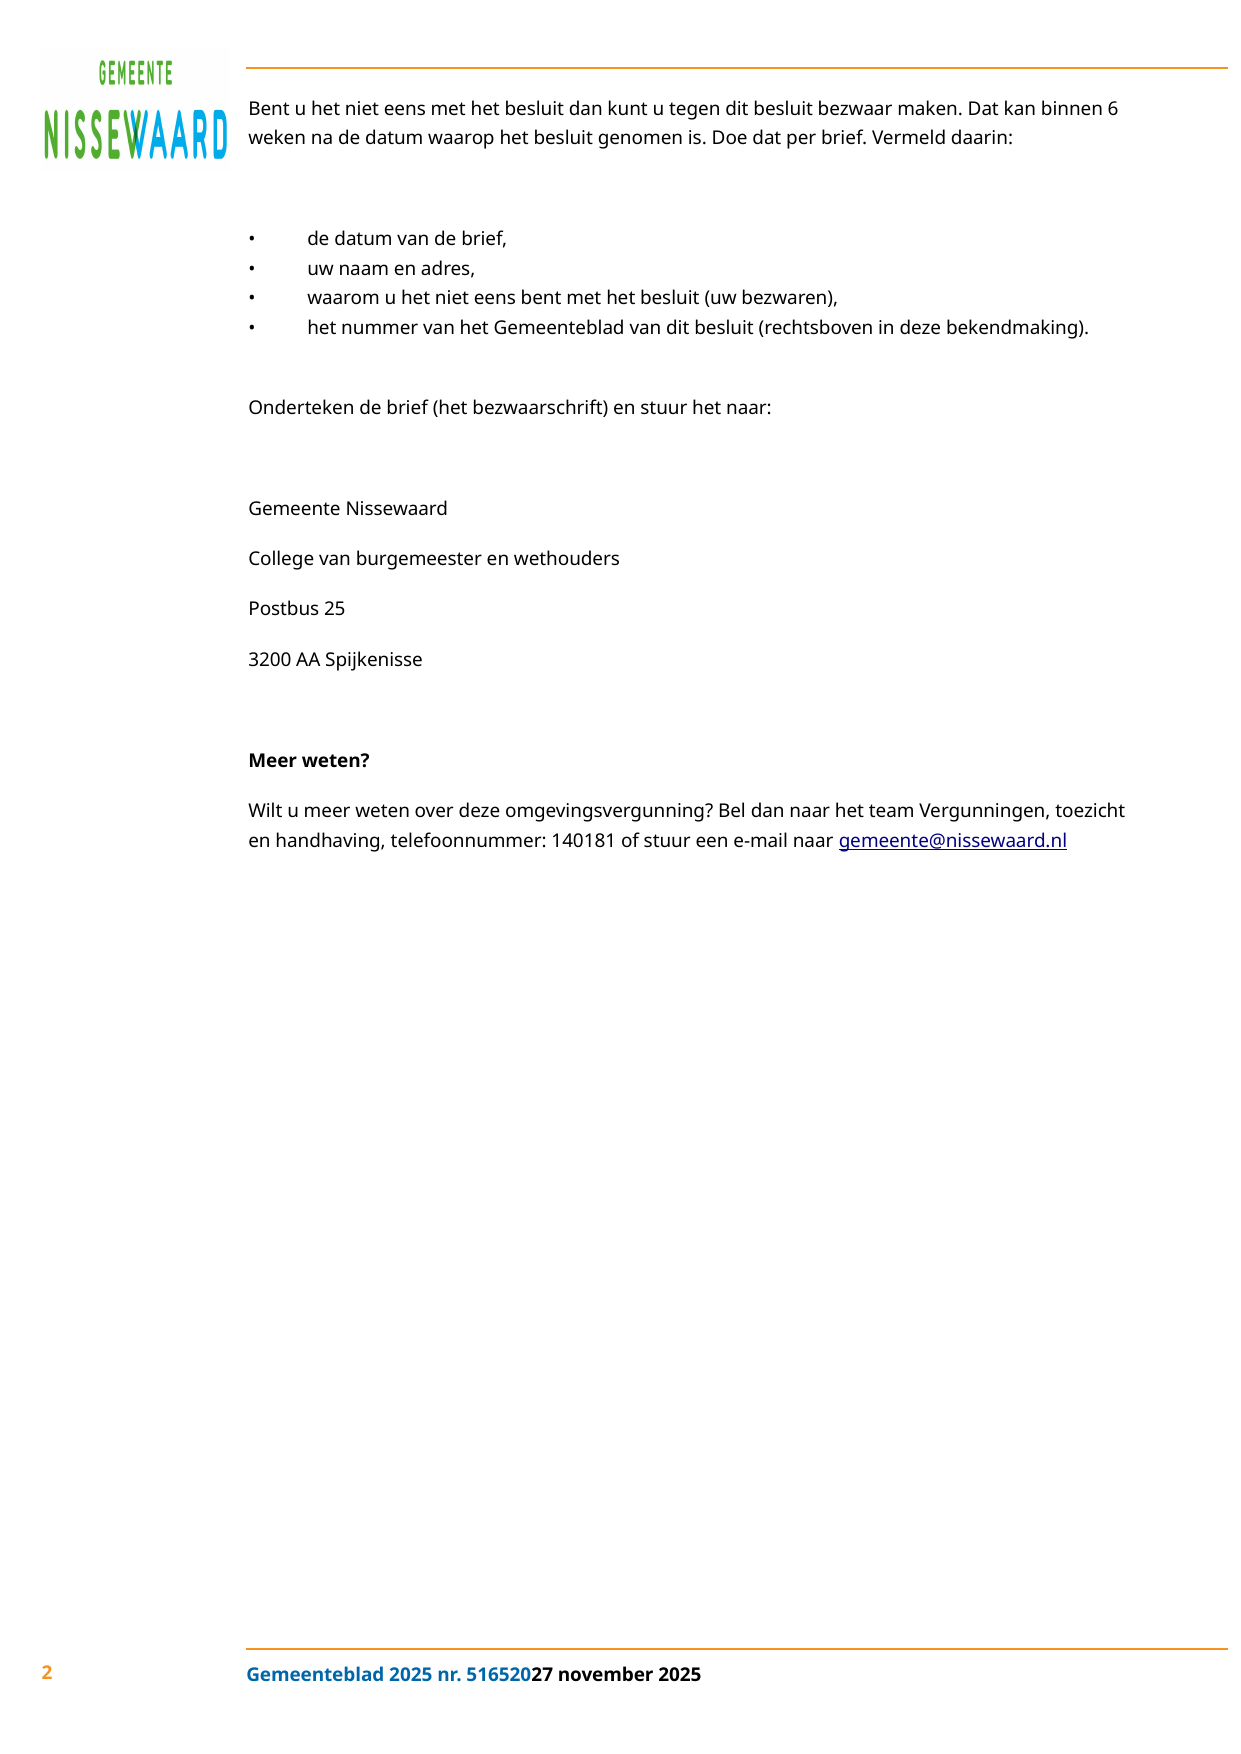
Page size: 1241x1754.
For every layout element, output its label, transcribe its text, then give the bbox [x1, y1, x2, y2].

list het nummer van het Gemeenteblad van dit besluit (rechtsboven in deze bekendmaking). [248, 314, 1152, 340]
text Onderteken de brief (het bezwaarschrift) en stuur het naar: [248, 394, 1152, 420]
picture [41, 47, 231, 172]
text Wilt u meer weten over deze omgevingsvergunning? Bel dan naar het team Vergunningen, toezicht en handhaving, telefoonnummer: 140181 of stuur een e-mail naar gemeente@nissewaard.nl [248, 797, 1152, 853]
list uw naam en adres, [248, 255, 1152, 281]
text Postbus 25 [248, 596, 1152, 621]
list de datum van de brief, [248, 225, 1152, 251]
list waarom u het niet eens bent met het besluit (uw bezwaren), [248, 284, 1152, 310]
text College van burgemeester en wethouders [248, 545, 1152, 571]
text Meer weten? [248, 747, 1152, 773]
text Gemeente Nissewaard [248, 495, 1152, 521]
text Bent u het niet eens met het besluit dan kunt u tegen dit besluit bezwaar maken. Dat kan binnen 6 weken na de datum waarop het besluit genomen is. Doe dat per brief. Vermeld daarin: [248, 95, 1152, 150]
text 3200 AA Spijkenisse [248, 646, 1152, 672]
